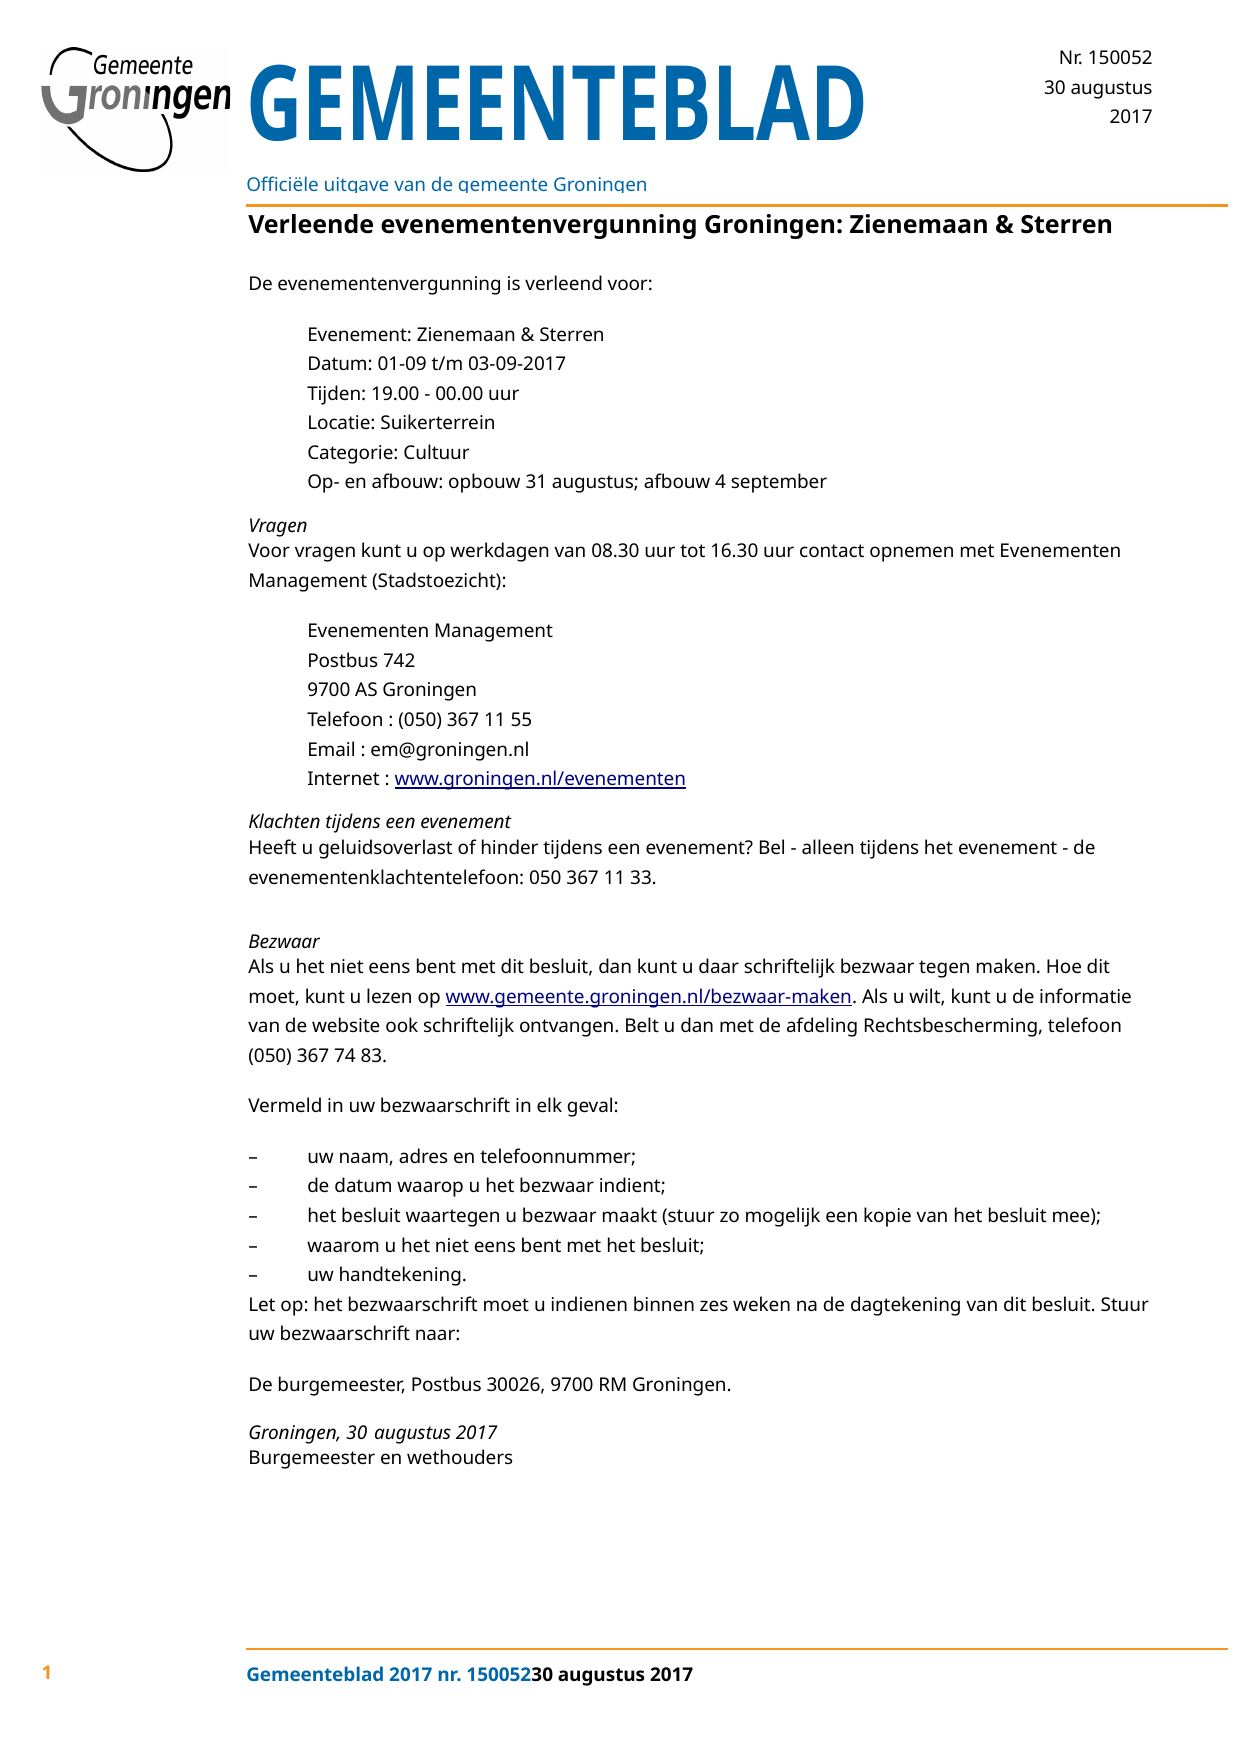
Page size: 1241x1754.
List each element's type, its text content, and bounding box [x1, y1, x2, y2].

text Bezwaar [248, 928, 1152, 953]
list Op- en afbouw: opbouw 31 augustus; afbouw 4 september [248, 469, 1152, 494]
text Heeft u geluidsoverlast of hinder tijdens een evenement? Bel - alleen tijdens het evenement - de evenementenklachtentelefoon: 050 367 11 33. [248, 834, 1152, 889]
list Telefoon : (050) 367 11 55 [248, 706, 1152, 732]
list Datum: 01-09 t/m 03-09-2017 [248, 350, 1152, 376]
list Postbus 742 [248, 647, 1152, 673]
text Vragen [248, 512, 1152, 537]
text Vermeld in uw bezwaarschrift in elk geval: [248, 1093, 1152, 1118]
list 9700 AS Groningen [248, 677, 1152, 702]
list de datum waarop u het bezwaar indient; [248, 1173, 1152, 1198]
list Categorie: Cultuur [248, 439, 1152, 465]
text Klachten tijdens een evenement [248, 808, 1152, 834]
text De evenementenvergunning is verleend voor: [248, 270, 1152, 296]
list uw handtekening. [248, 1261, 1152, 1287]
list Evenementen Management [248, 617, 1152, 643]
text Let op: het bezwaarschrift moet u indienen binnen zes weken na de dagtekening van dit besluit. Stuur uw bezwaarschrift naar: [248, 1291, 1152, 1346]
text De burgemeester, Postbus 30026, 9700 RM Groningen. [248, 1371, 1152, 1397]
picture [41, 47, 231, 172]
text Voor vragen kunt u op werkdagen van 08.30 uur tot 16.30 uur contact opnemen met Evenementen Management (Stadstoezicht): [248, 537, 1152, 593]
list waarom u het niet eens bent met het besluit; [248, 1232, 1152, 1258]
list Email : em@groningen.nl [248, 736, 1152, 762]
text Verleende evenementenvergunning Groningen: Zienemaan & Sterren [248, 207, 1152, 241]
list uw naam, adres en telefoonnummer; [248, 1143, 1152, 1169]
list het besluit waartegen u bezwaar maakt (stuur zo mogelijk een kopie van het besluit mee); [248, 1202, 1152, 1228]
list Evenement: Zienemaan & Sterren [248, 321, 1152, 346]
list Internet : www.groningen.nl/evenementen [248, 765, 1152, 791]
text Groningen, 30 augustus 2017 [248, 1419, 1152, 1444]
text Als u het niet eens bent met dit besluit, dan kunt u daar schriftelijk bezwaar tegen maken. Hoe dit moet, kunt u lezen op www.gemeente.groningen.nl/bezwaar-maken. Als u wilt, kunt u de informatie van de website ook schriftelijk ontvangen. Belt u dan met de afdeling Rechtsbescherming, telefoon (050) 367 74 83. [248, 953, 1152, 1068]
text Burgemeester en wethouders [248, 1444, 1152, 1470]
list Locatie: Suikerterrein [248, 409, 1152, 435]
list Tijden: 19.00 - 00.00 uur [248, 380, 1152, 406]
